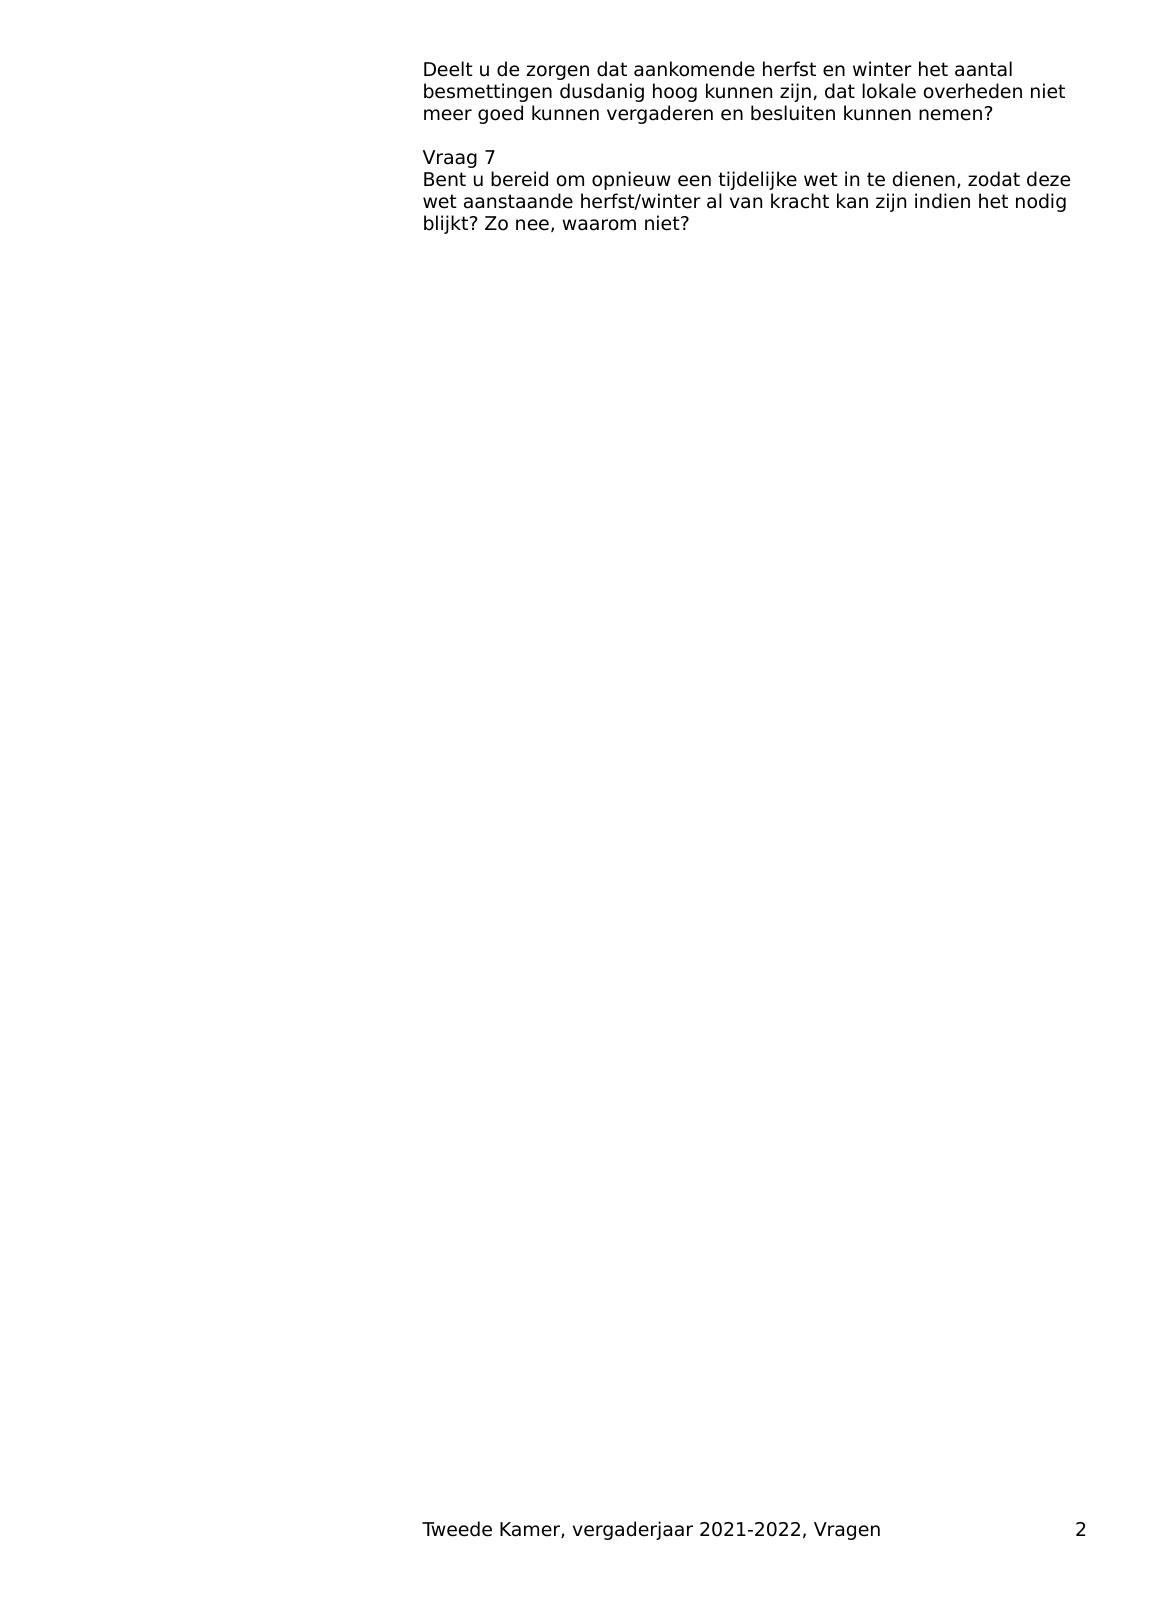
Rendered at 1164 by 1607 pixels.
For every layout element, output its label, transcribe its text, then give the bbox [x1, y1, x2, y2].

text Deelt u de zorgen dat aankomende herfst en winter het aantal besmettingen dusdanig hoog kunnen zijn, dat lokale overheden niet meer goed kunnen vergaderen en besluiten kunnen nemen? [422, 59, 1087, 125]
text Bent u bereid om opnieuw een tijdelijke wet in te dienen, zodat deze wet aanstaande herfst/winter al van kracht kan zijn indien het nodig blijkt? Zo nee, waarom niet? [422, 169, 1087, 235]
text Vraag 7 [422, 147, 1087, 169]
